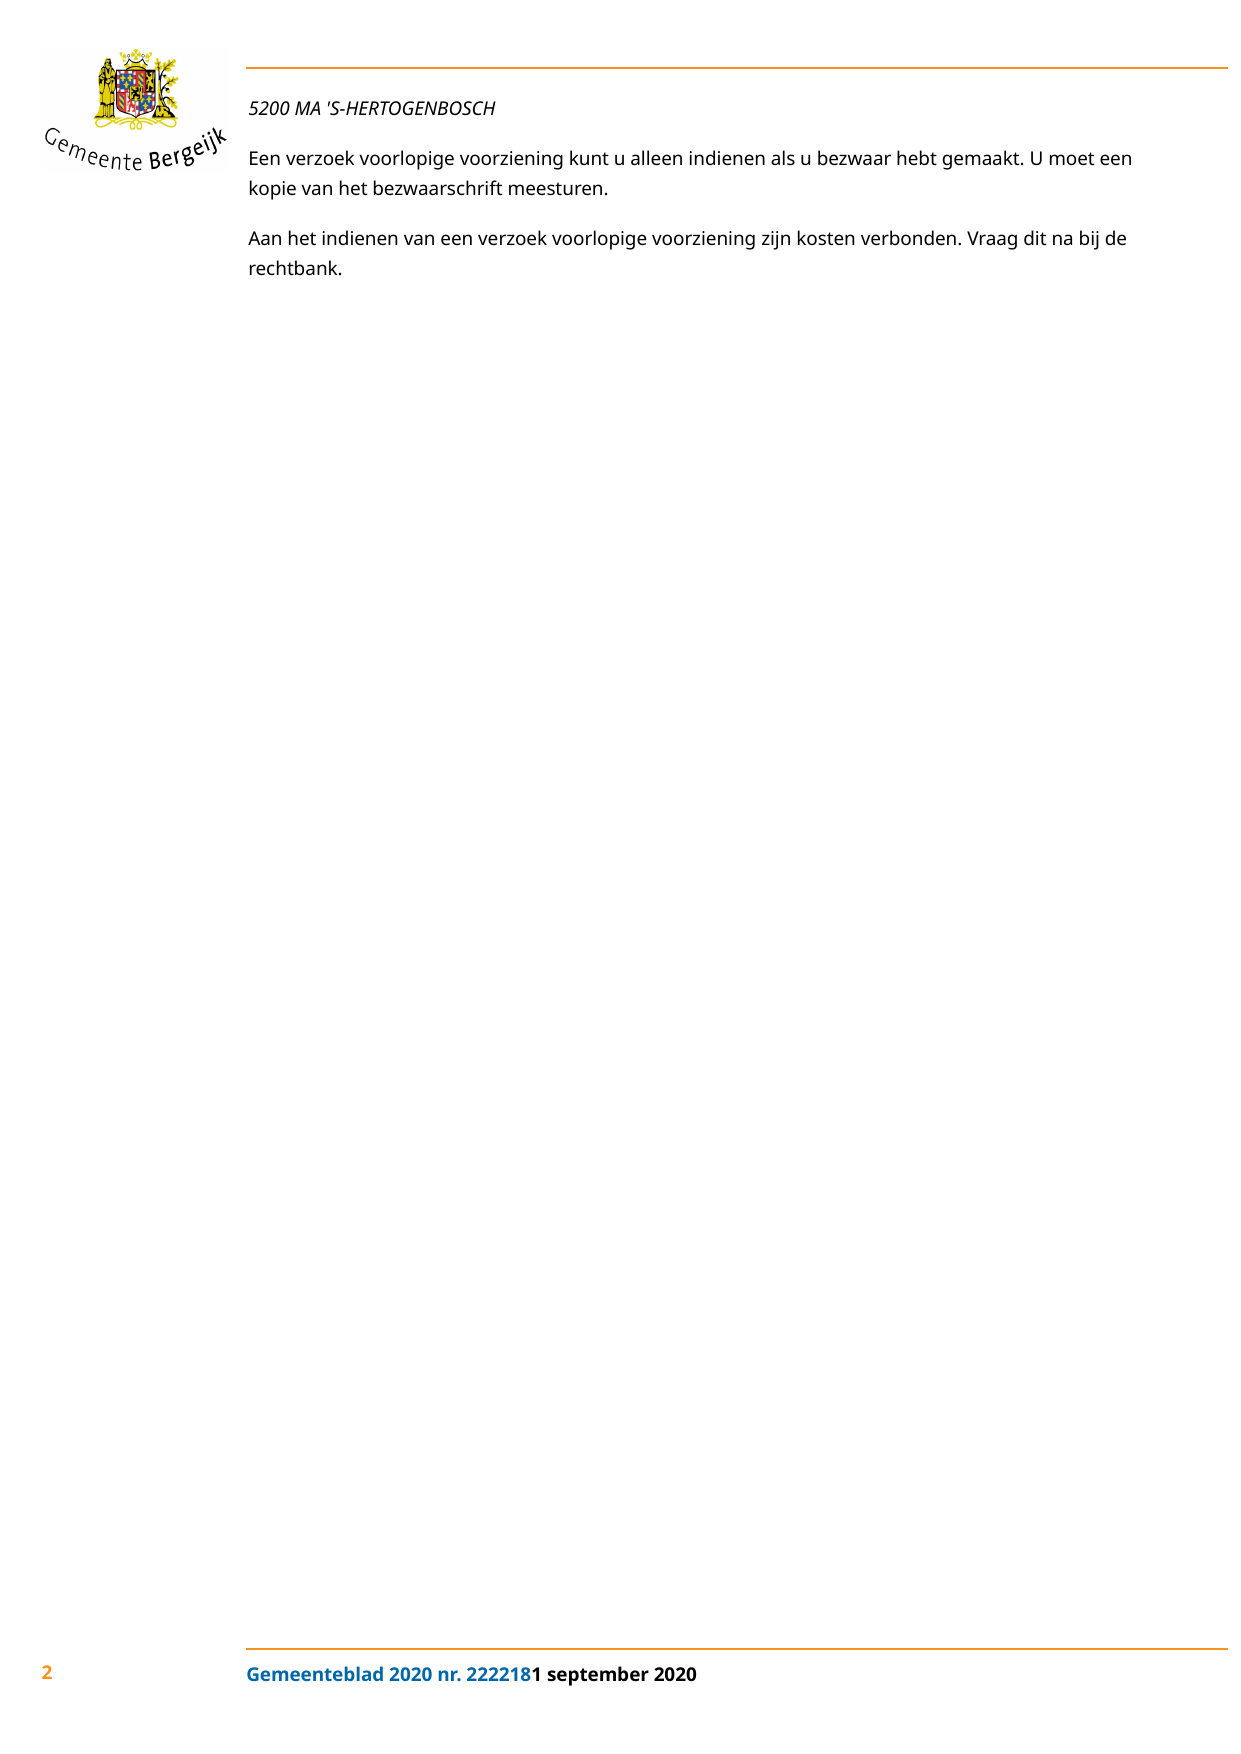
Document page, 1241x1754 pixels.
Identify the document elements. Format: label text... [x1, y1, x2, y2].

text Een verzoek voorlopige voorziening kunt u alleen indienen als u bezwaar hebt gemaakt. U moet een kopie van het bezwaarschrift meesturen. [248, 145, 1152, 201]
picture [41, 47, 231, 172]
text Aan het indienen van een verzoek voorlopige voorziening zijn kosten verbonden. Vraag dit na bij de rechtbank. [248, 225, 1152, 281]
text 5200 MA 'S-HERTOGENBOSCH [248, 95, 1152, 121]
